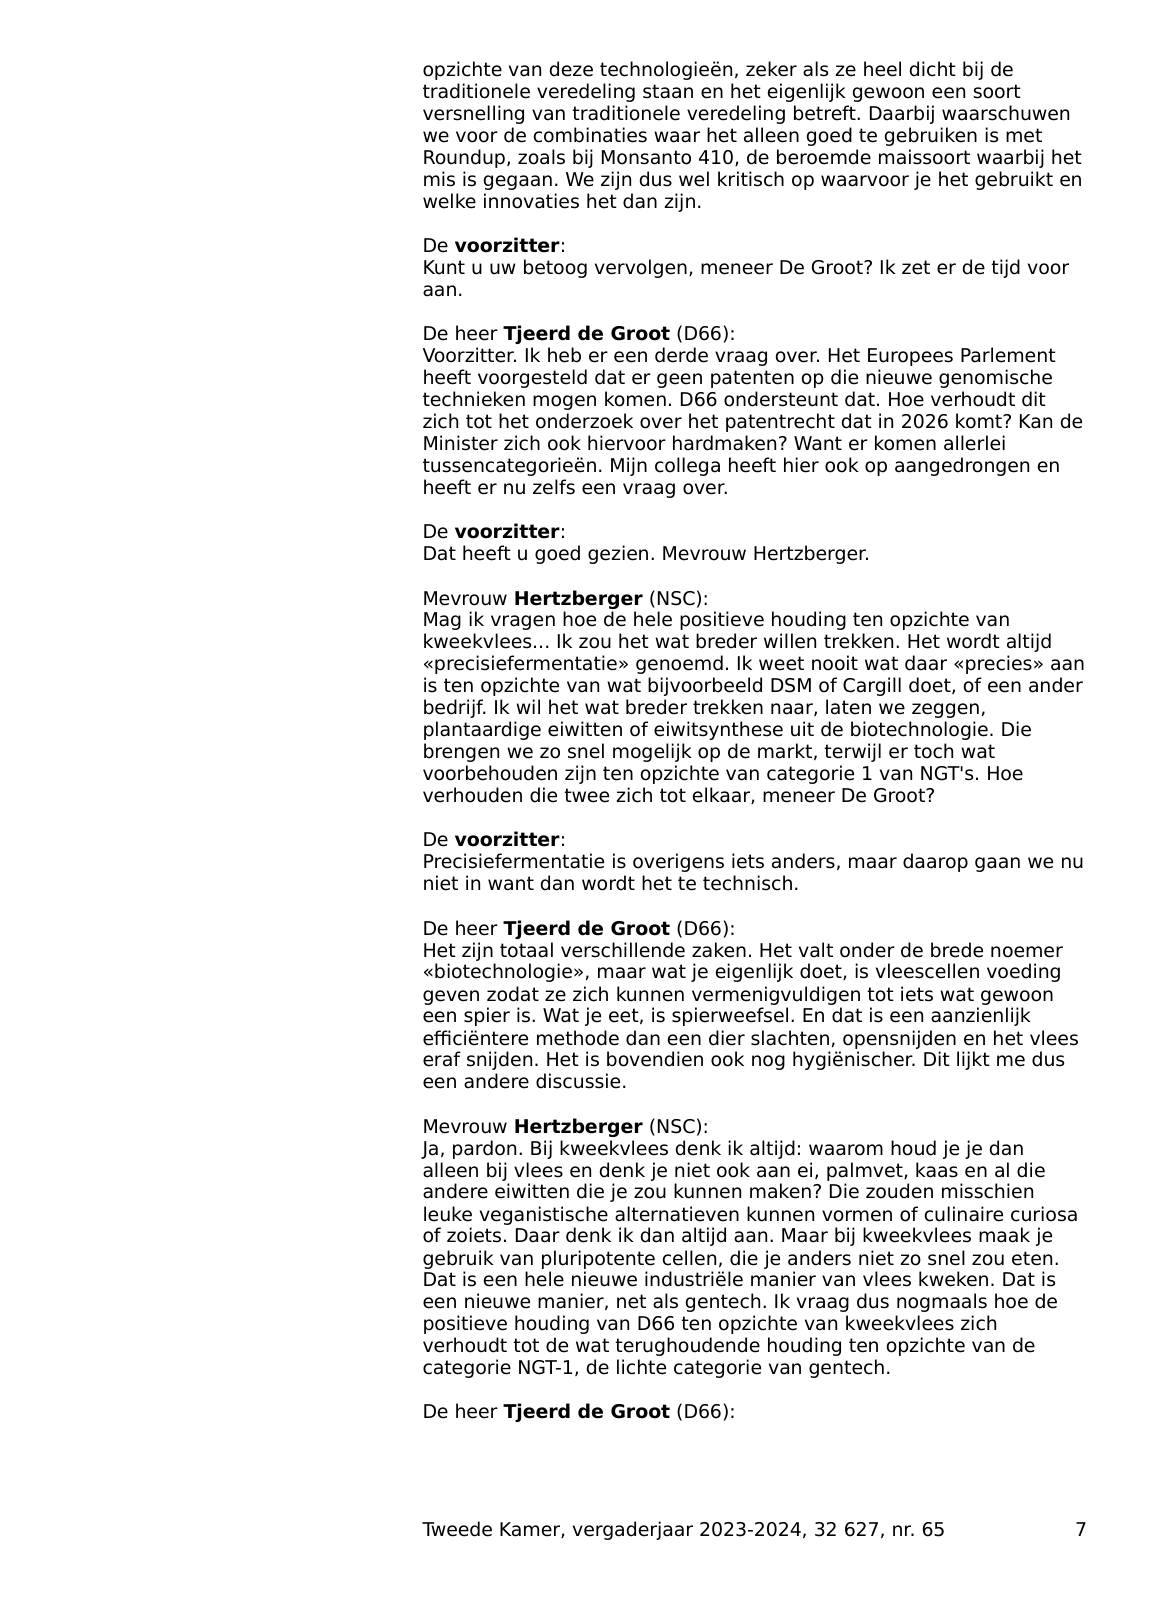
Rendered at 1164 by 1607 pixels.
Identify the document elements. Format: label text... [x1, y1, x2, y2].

text Het zijn totaal verschillende zaken. Het valt onder de brede noemer «biotechnologie», maar wat je eigenlijk doet, is vleescellen voeding geven zodat ze zich kunnen vermenigvuldigen tot iets wat gewoon een spier is. Wat je eet, is spierweefsel. En dat is een aanzienlijk efficiëntere methode dan een dier slachten, opensnijden en het vlees eraf snijden. Het is bovendien ook nog hygiënischer. Dit lijkt me dus een andere discussie. [422, 939, 1087, 1093]
text De heer Tjeerd de Groot (D66): [422, 323, 1087, 345]
text Kunt u uw betoog vervolgen, meneer De Groot? Ik zet er de tijd voor aan. [422, 257, 1087, 301]
text Mevrouw Hertzberger (NSC): [422, 587, 1087, 609]
text De voorzitter: [422, 521, 1087, 543]
text opzichte van deze technologieën, zeker als ze heel dicht bij de traditionele veredeling staan en het eigenlijk gewoon een soort versnelling van traditionele veredeling betreft. Daarbij waarschuwen we voor de combinaties waar het alleen goed te gebruiken is met Roundup, zoals bij Monsanto 410, de beroemde maissoort waarbij het mis is gegaan. We zijn dus wel kritisch op waarvoor je het gebruikt en welke innovaties het dan zijn. [422, 59, 1087, 213]
text De voorzitter: [422, 235, 1087, 257]
text De heer Tjeerd de Groot (D66): [422, 917, 1087, 939]
text Mag ik vragen hoe de hele positieve houding ten opzichte van kweekvlees... Ik zou het wat breder willen trekken. Het wordt altijd «precisiefermentatie» genoemd. Ik weet nooit wat daar «precies» aan is ten opzichte van wat bijvoorbeeld DSM of Cargill doet, of een ander bedrijf. Ik wil het wat breder trekken naar, laten we zeggen, plantaardige eiwitten of eiwitsynthese uit de biotechnologie. Die brengen we zo snel mogelijk op de markt, terwijl er toch wat voorbehouden zijn ten opzichte van categorie 1 van NGT's. Hoe verhouden die twee zich tot elkaar, meneer De Groot? [422, 609, 1087, 807]
text Mevrouw Hertzberger (NSC): [422, 1116, 1087, 1137]
text De heer Tjeerd de Groot (D66): [422, 1401, 1087, 1423]
text Voorzitter. Ik heb er een derde vraag over. Het Europees Parlement heeft voorgesteld dat er geen patenten op die nieuwe genomische technieken mogen komen. D66 ondersteunt dat. Hoe verhoudt dit zich tot het onderzoek over het patentrecht dat in 2026 komt? Kan de Minister zich ook hiervoor hardmaken? Want er komen allerlei tussencategorieën. Mijn collega heeft hier ook op aangedrongen en heeft er nu zelfs een vraag over. [422, 345, 1087, 499]
text Ja, pardon. Bij kweekvlees denk ik altijd: waarom houd je je dan alleen bij vlees en denk je niet ook aan ei, palmvet, kaas en al die andere eiwitten die je zou kunnen maken? Die zouden misschien leuke veganistische alternatieven kunnen vormen of culinaire curiosa of zoiets. Daar denk ik dan altijd aan. Maar bij kweekvlees maak je gebruik van pluripotente cellen, die je anders niet zo snel zou eten. Dat is een hele nieuwe industriële manier van vlees kweken. Dat is een nieuwe manier, net als gentech. Ik vraag dus nogmaals hoe de positieve houding van D66 ten opzichte van kweekvlees zich verhoudt tot de wat terughoudende houding ten opzichte van de categorie NGT-1, de lichte categorie van gentech. [422, 1137, 1087, 1379]
text Dat heeft u goed gezien. Mevrouw Hertzberger. [422, 543, 1087, 565]
text Precisiefermentatie is overigens iets anders, maar daarop gaan we nu niet in want dan wordt het te technisch. [422, 851, 1087, 895]
text De voorzitter: [422, 829, 1087, 851]
